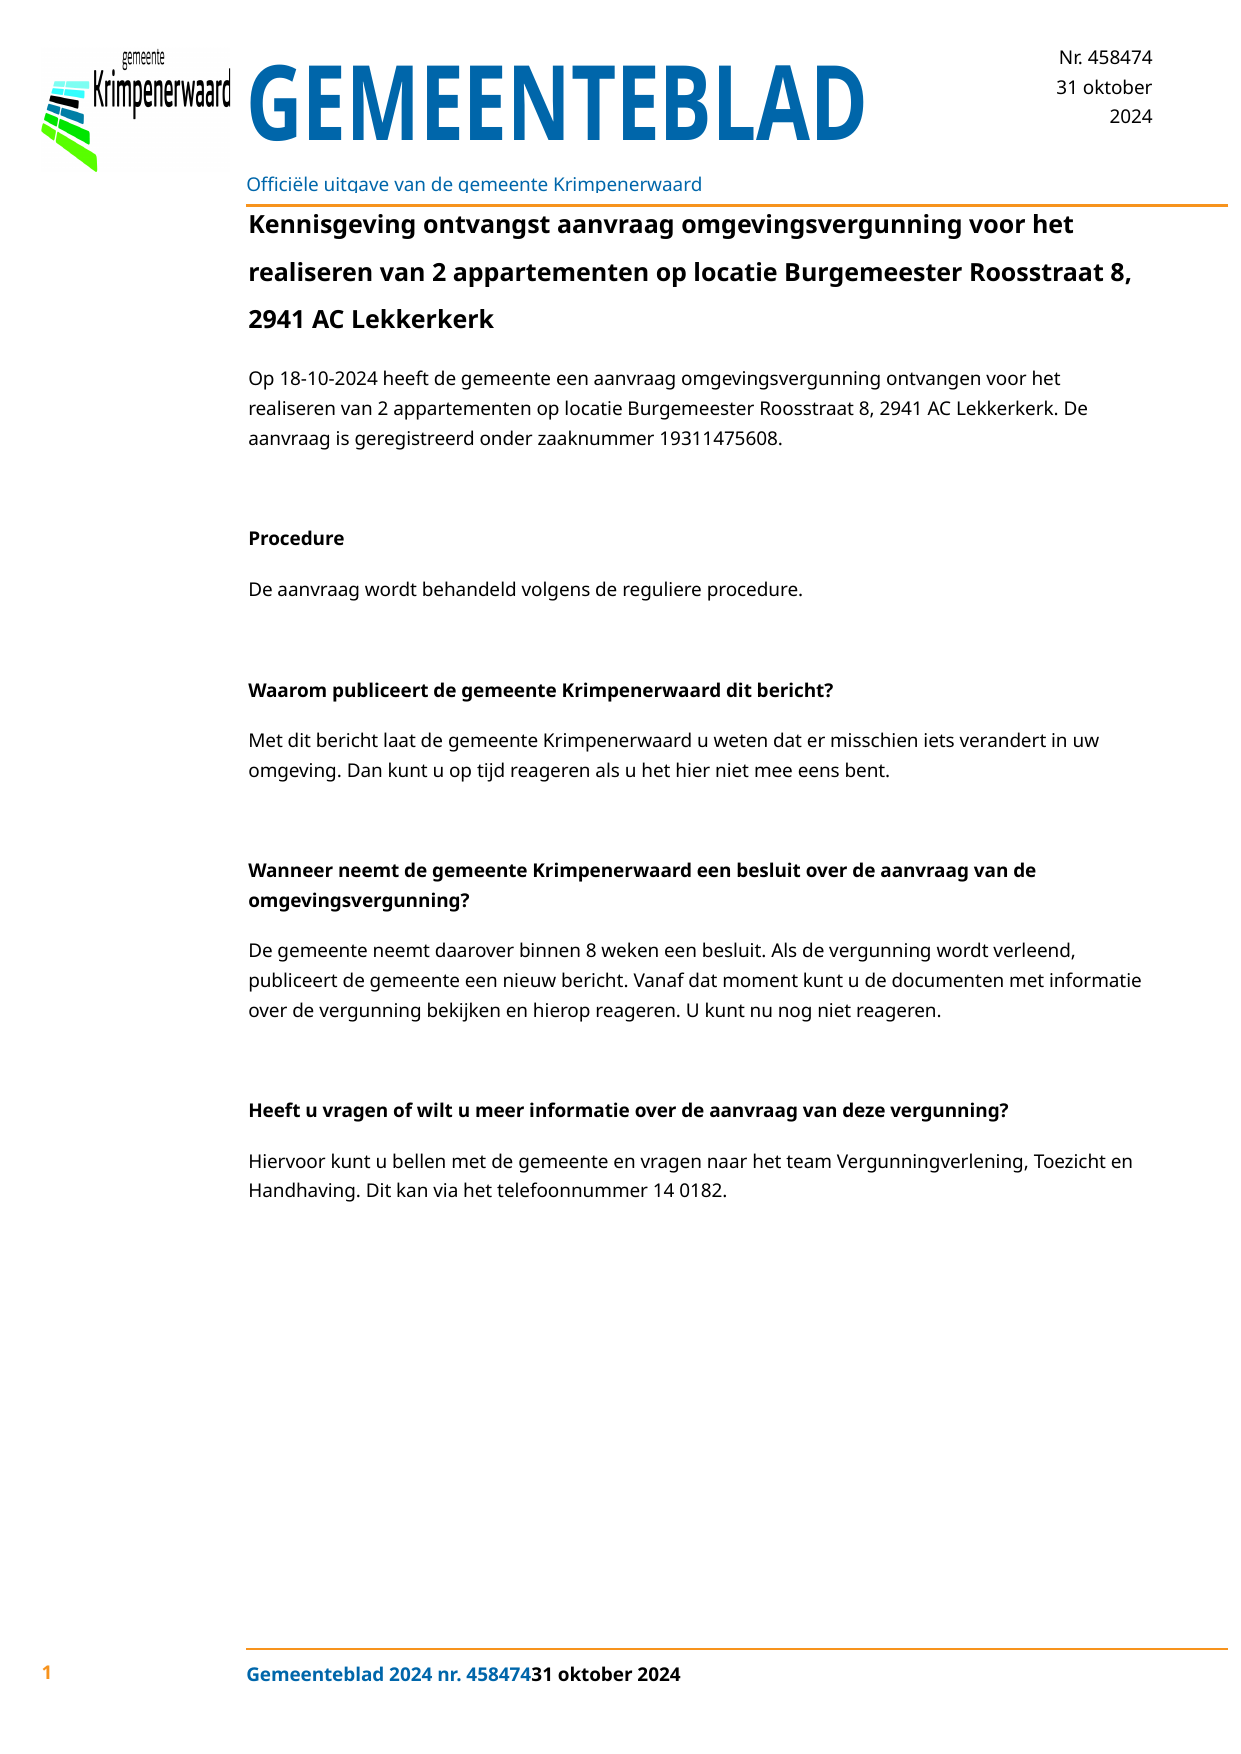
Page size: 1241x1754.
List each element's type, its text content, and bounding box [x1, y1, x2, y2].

text Procedure [248, 526, 1152, 551]
text Met dit bericht laat de gemeente Krimpenerwaard u weten dat er misschien iets verandert in uw omgeving. Dan kunt u op tijd reageren als u het hier niet mee eens bent. [248, 727, 1152, 782]
text Wanneer neemt de gemeente Krimpenerwaard een besluit over de aanvraag van de omgevingsvergunning? [248, 858, 1152, 913]
text Op 18-10-2024 heeft de gemeente een aanvraag omgevingsvergunning ontvangen voor het realiseren van 2 appartementen op locatie Burgemeester Roosstraat 8, 2941 AC Lekkerkerk. De aanvraag is geregistreerd onder zaaknummer 19311475608. [248, 366, 1152, 450]
text De aanvraag wordt behandeld volgens de reguliere procedure. [248, 576, 1152, 602]
text Heeft u vragen of wilt u meer informatie over de aanvraag van deze vergunning? [248, 1098, 1152, 1123]
picture [41, 47, 231, 172]
text De gemeente neemt daarover binnen 8 weken een besluit. Als de vergunning wordt verleend, publiceert de gemeente een nieuw bericht. Vanaf dat moment kunt u de documenten met informatie over de vergunning bekijken en hierop reageren. U kunt nu nog niet reageren. [248, 938, 1152, 1022]
text Waarom publiceert de gemeente Krimpenerwaard dit bericht? [248, 677, 1152, 702]
text Hiervoor kunt u bellen met de gemeente en vragen naar het team Vergunningverlening, Toezicht en Handhaving. Dit kan via het telefoonnummer 14 0182. [248, 1148, 1152, 1203]
text Kennisgeving ontvangst aanvraag omgevingsvergunning voor het realiseren van 2 appartementen op locatie Burgemeester Roosstraat 8, 2941 AC Lekkerkerk [248, 207, 1152, 336]
